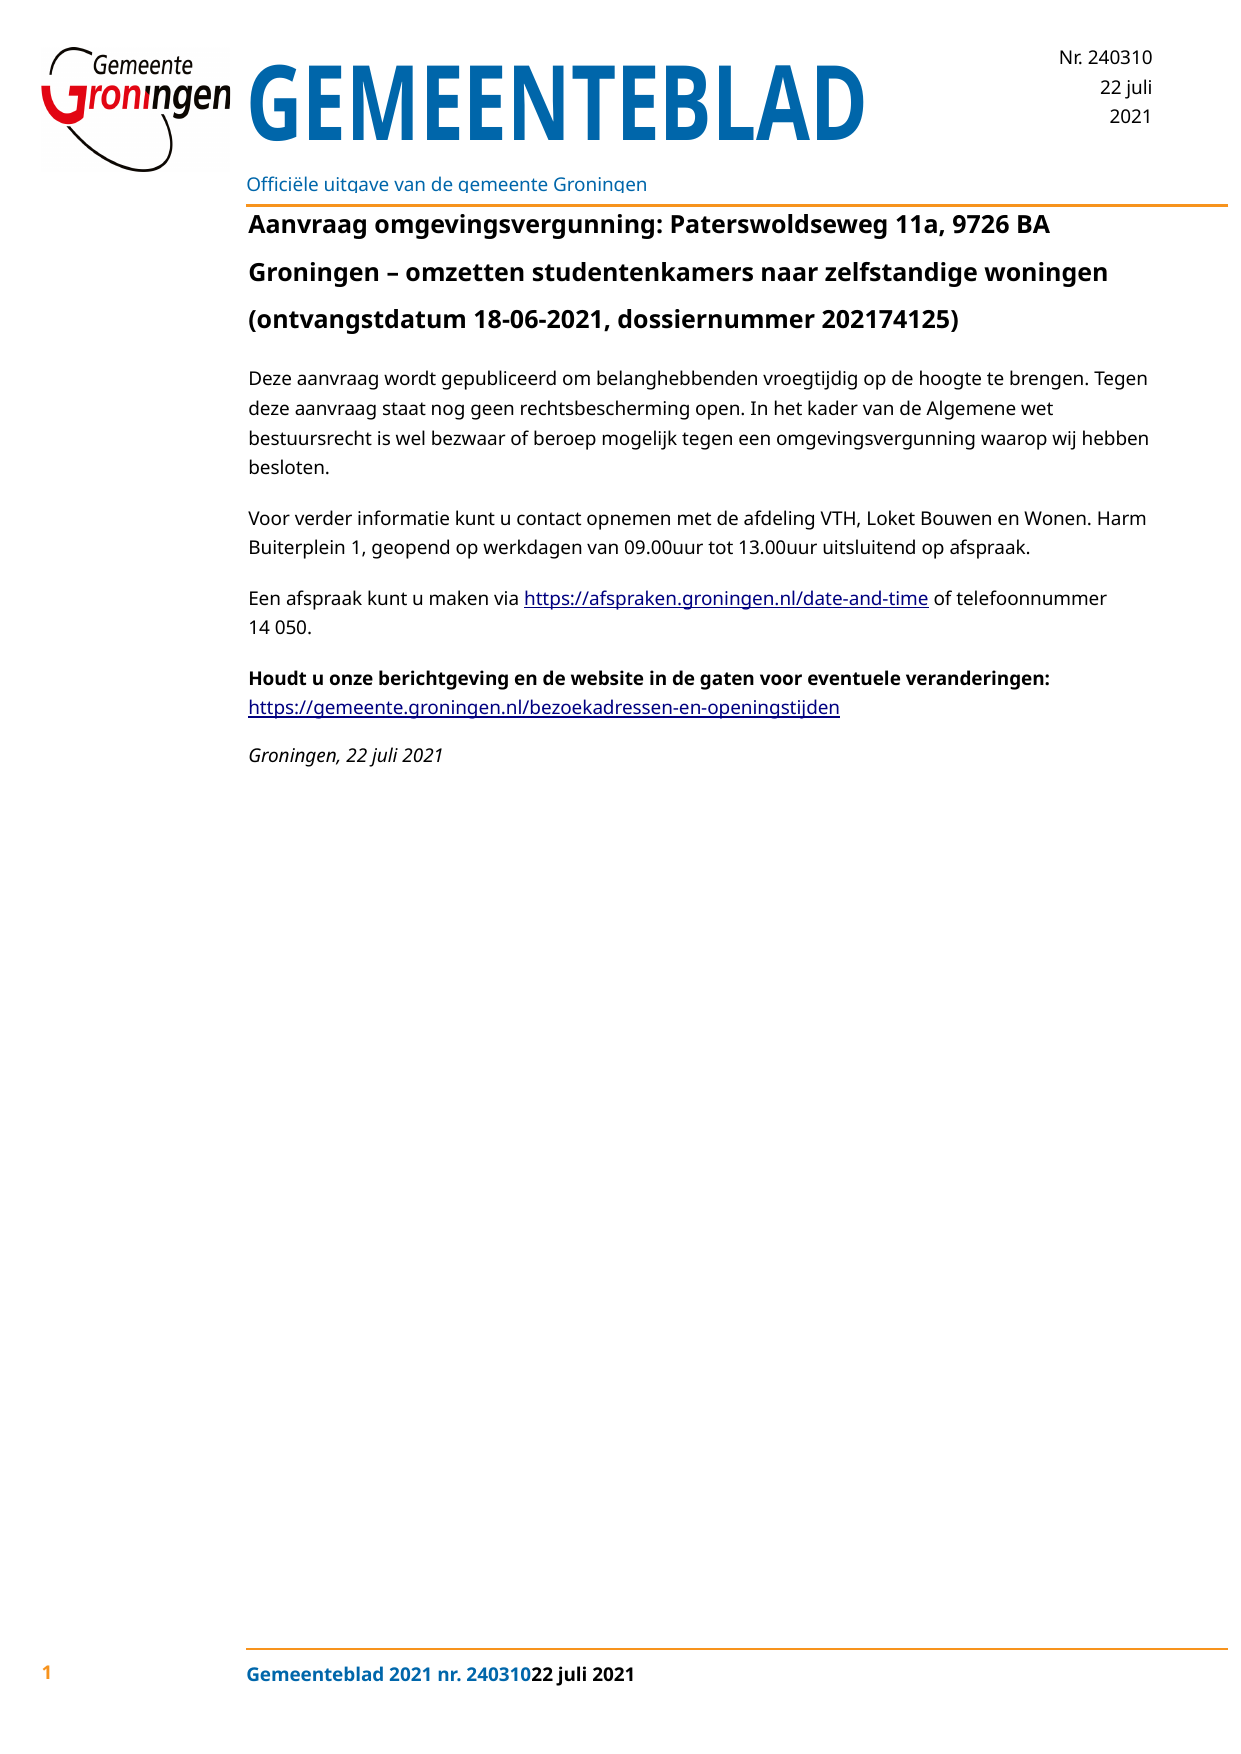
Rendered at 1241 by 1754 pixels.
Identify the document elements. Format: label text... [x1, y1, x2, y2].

text Houdt u onze berichtgeving en de website in de gaten voor eventuele veranderingen: https://gemeente.groningen.nl/bezoekadressen-en-openingstijden [248, 665, 1152, 720]
text Aanvraag omgevingsvergunning: Paterswoldseweg 11a, 9726 BA Groningen – omzetten studentenkamers naar zelfstandige woningen (ontvangstdatum 18-06-2021, dossiernummer 202174125) [248, 207, 1152, 336]
text Voor verder informatie kunt u contact opnemen met de afdeling VTH, Loket Bouwen en Wonen. Harm Buiterplein 1, geopend op werkdagen van 09.00uur tot 13.00uur uitsluitend op afspraak. [248, 505, 1152, 560]
text Een afspraak kunt u maken via https://afspraken.groningen.nl/date-and-time of telefoonnummer 14 050. [248, 585, 1152, 640]
text Groningen, 22 juli 2021 [248, 742, 1152, 768]
text Deze aanvraag wordt gepubliceerd om belanghebbenden vroegtijdig op de hoogte te brengen. Tegen deze aanvraag staat nog geen rechtsbescherming open. In het kader van de Algemene wet bestuursrecht is wel bezwaar of beroep mogelijk tegen een omgevingsvergunning waarop wij hebben besloten. [248, 366, 1152, 480]
picture [41, 47, 231, 172]
